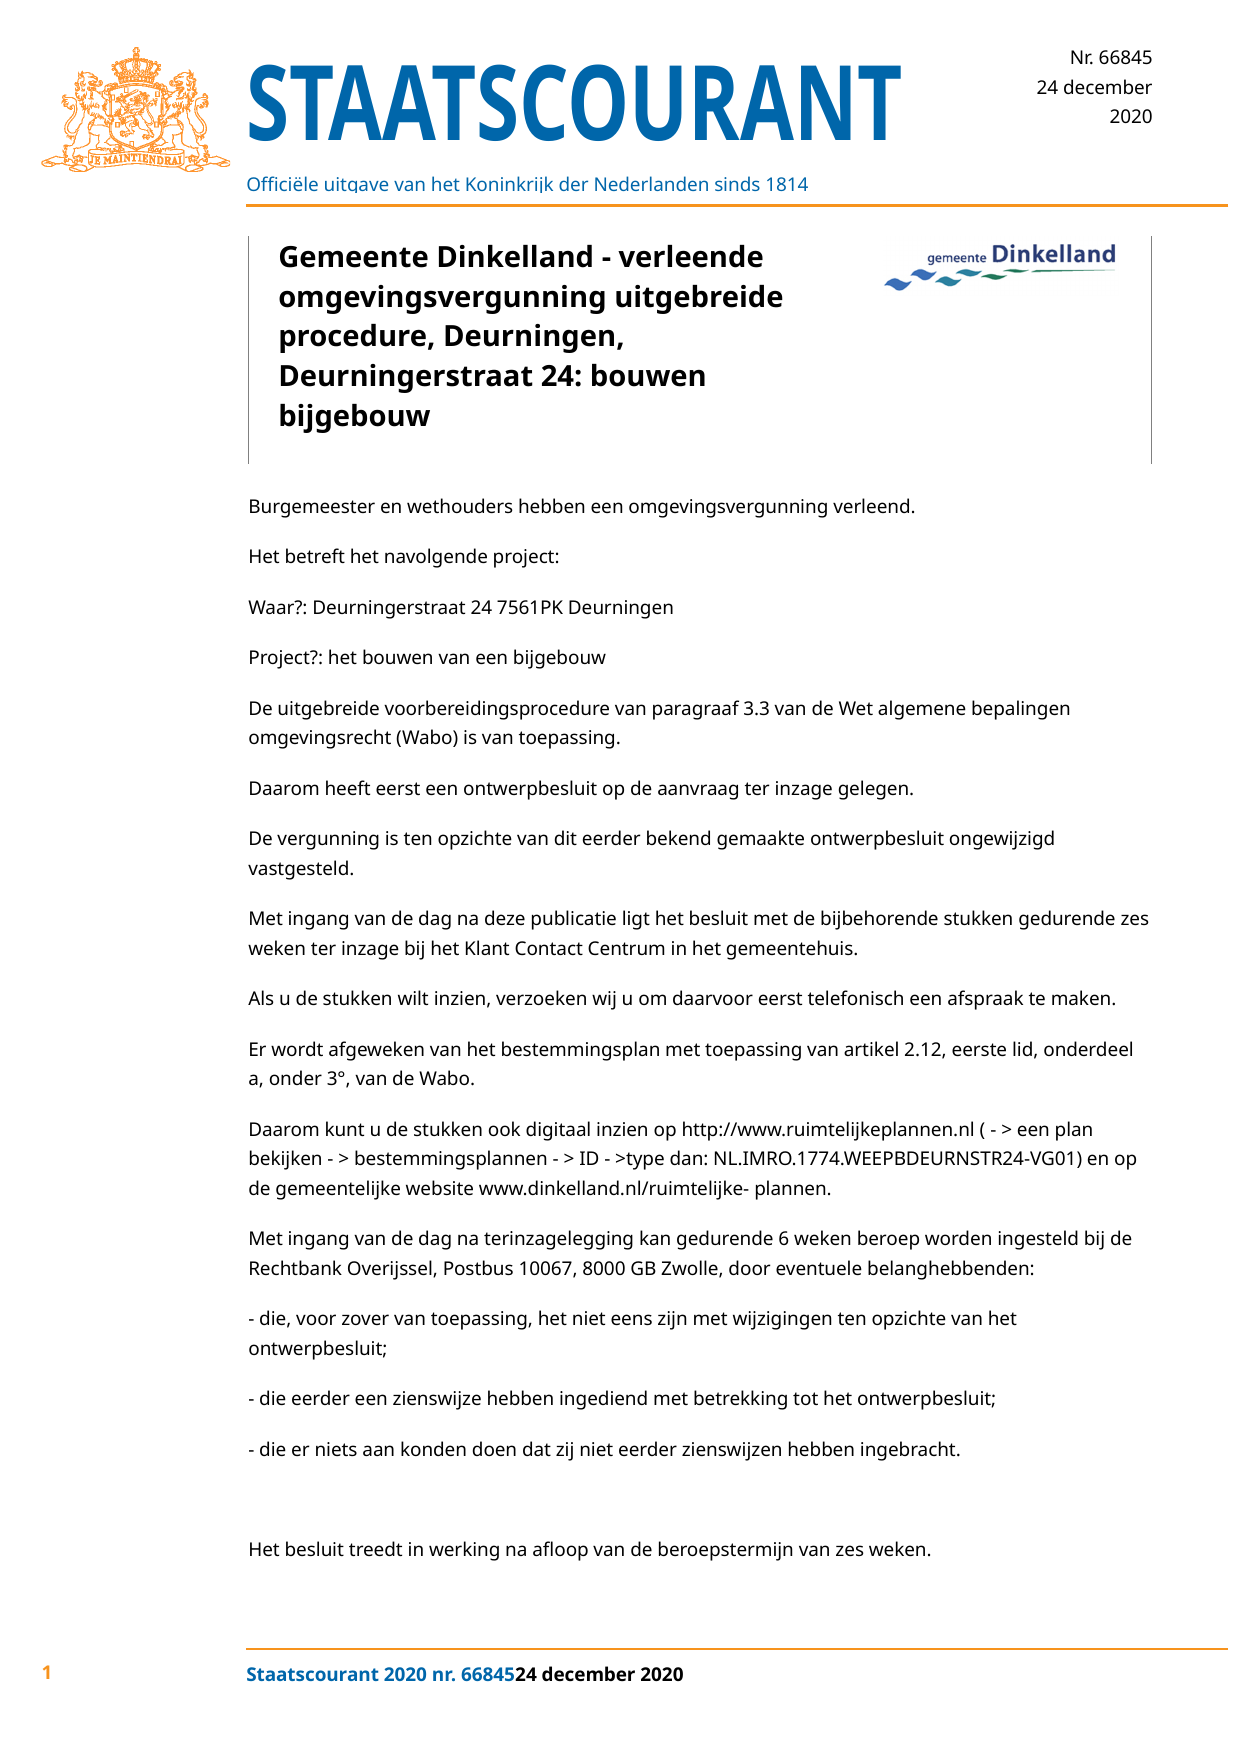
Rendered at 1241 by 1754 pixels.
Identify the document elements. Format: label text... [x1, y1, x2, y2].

picture [41, 47, 231, 172]
text Daarom heeft eerst een ontwerpbesluit op de aanvraag ter inzage gelegen. [248, 775, 1152, 801]
text Het betreft het navolgende project: [248, 544, 1152, 569]
table_header [850, 236, 1151, 464]
text Project?: het bouwen van een bijgebouw [248, 644, 1152, 670]
text Het besluit treedt in werking na afloop van de beroepstermijn van zes weken. [248, 1537, 1152, 1562]
text De vergunning is ten opzichte van dit eerder bekend gemaakte ontwerpbesluit ongewijzigd vastgesteld. [248, 825, 1152, 881]
text Waar?: Deurningerstraat 24 7561PK Deurningen [248, 594, 1152, 620]
text - die eerder een zienswijze hebben ingediend met betrekking tot het ontwerpbesluit; [248, 1385, 1152, 1411]
text - die, voor zover van toepassing, het niet eens zijn met wijzigingen ten opzichte van het ontwerpbesluit; [248, 1305, 1152, 1361]
text Er wordt afgeweken van het bestemmingsplan met toepassing van artikel 2.12, eerste lid, onderdeel a, onder 3°, van de Wabo. [248, 1036, 1152, 1091]
text Daarom kunt u de stukken ook digitaal inzien op http://www.ruimtelijkeplannen.nl ( - > een plan bekijken - > bestemmingsplannen - > ID - >type dan: NL.IMRO.1774.WEEPBDEURNSTR24-VG01) en op de gemeentelijke website www.dinkelland.nl/ruimtelijke- plannen. [248, 1116, 1152, 1201]
table_header Gemeente Dinkelland - verleende omgevingsvergunning uitgebreide procedure, Deurningen, Deurningerstraat 24: bouwen bijgebouw [249, 236, 850, 464]
text De uitgebreide voorbereidingsprocedure van paragraaf 3.3 van de Wet algemene bepalingen omgevingsrecht (Wabo) is van toepassing. [248, 695, 1152, 750]
text Als u de stukken wilt inzien, verzoeken wij u om daarvoor eerst telefonisch een afspraak te maken. [248, 985, 1152, 1011]
text Burgemeester en wethouders hebben een omgevingsvergunning verleend. [248, 493, 1152, 519]
text Met ingang van de dag na terinzagelegging kan gedurende 6 weken beroep worden ingesteld bij de Rechtbank Overijssel, Postbus 10067, 8000 GB Zwolle, door eventuele belanghebbenden: [248, 1225, 1152, 1281]
text - die er niets aan konden doen dat zij niet eerder zienswijzen hebben ingebracht. [248, 1436, 1152, 1462]
picture [882, 236, 1119, 296]
text Met ingang van de dag na deze publicatie ligt het besluit met de bijbehorende stukken gedurende zes weken ter inzage bij het Klant Contact Centrum in het gemeentehuis. [248, 905, 1152, 961]
